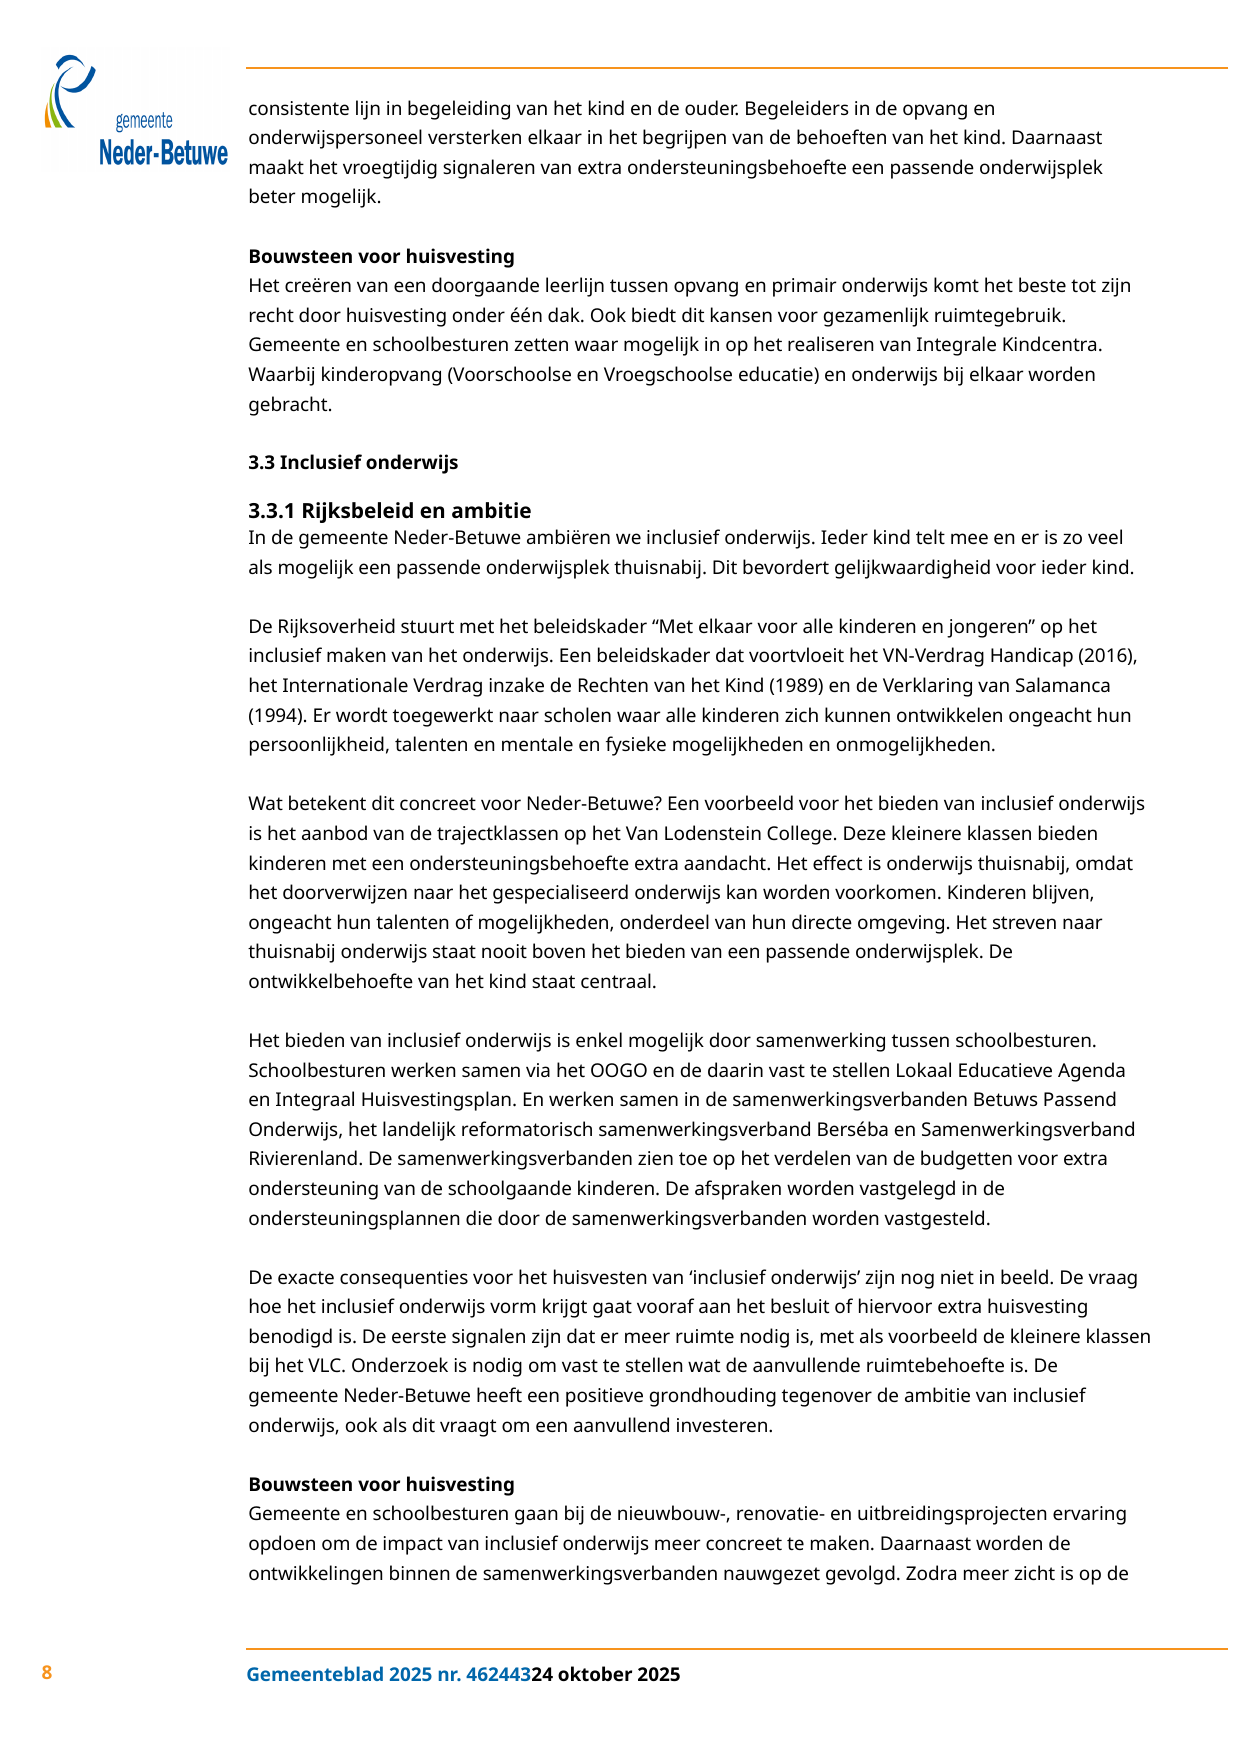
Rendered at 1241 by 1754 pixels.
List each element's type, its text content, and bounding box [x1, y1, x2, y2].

text Wat betekent dit concreet voor Neder-Betuwe? Een voorbeeld voor het bieden van inclusief onderwijs is het aanbod van de trajectklassen op het Van Lodenstein College. Deze kleinere klassen bieden kinderen met een ondersteuningsbehoefte extra aandacht. Het effect is onderwijs thuisnabij, omdat het doorverwijzen naar het gespecialiseerd onderwijs kan worden voorkomen. Kinderen blijven, ongeacht hun talenten of mogelijkheden, onderdeel van hun directe omgeving. Het streven naar thuisnabij onderwijs staat nooit boven het bieden van een passende onderwijsplek. De ontwikkelbehoefte van het kind staat centraal. [248, 791, 1152, 994]
table_header Bouwsteen voor huisvesting Gemeente en schoolbesturen gaan bij de nieuwbouw-, renovatie- en uitbreidingsprojecten ervaring opdoen om de impact van inclusief onderwijs meer concreet te maken. Daarnaast worden de ontwikkelingen binnen de samenwerkingsverbanden nauwgezet gevolgd. Zodra meer zicht is op de [248, 1471, 1152, 1586]
text De Rijksoverheid stuurt met het beleidskader “Met elkaar voor alle kinderen en jongeren” op het inclusief maken van het onderwijs. Een beleidskader dat voortvloeit het VN-Verdrag Handicap (2016), het Internationale Verdrag inzake de Rechten van het Kind (1989) en de Verklaring van Salamanca (1994). Er wordt toegewerkt naar scholen waar alle kinderen zich kunnen ontwikkelen ongeacht hun persoonlijkheid, talenten en mentale en fysieke mogelijkheden en onmogelijkheden. [248, 613, 1152, 757]
text De exacte consequenties voor het huisvesten van ‘inclusief onderwijs’ zijn nog niet in beeld. De vraag hoe het inclusief onderwijs vorm krijgt gaat vooraf aan het besluit of hiervoor extra huisvesting benodigd is. De eerste signalen zijn dat er meer ruimte nodig is, met als voorbeeld de kleinere klassen bij het VLC. Onderzoek is nodig om vast te stellen wat de aanvullende ruimtebehoefte is. De gemeente Neder-Betuwe heeft een positieve grondhouding tegenover de ambitie van inclusief onderwijs, ook als dit vraagt om een aanvullend investeren. [248, 1264, 1152, 1437]
text 3.3.1 Rijksbeleid en ambitie [248, 496, 1152, 524]
table_header Bouwsteen voor huisvesting Het creëren van een doorgaande leerlijn tussen opvang en primair onderwijs komt het beste tot zijn recht door huisvesting onder één dak. Ook biedt dit kansen voor gezamenlijk ruimtegebruik. Gemeente en schoolbesturen zetten waar mogelijk in op het realiseren van Integrale Kindcentra. Waarbij kinderopvang (Voorschoolse en Vroegschoolse educatie) en onderwijs bij elkaar worden gebracht. [248, 243, 1152, 416]
picture [41, 47, 231, 172]
text Het bieden van inclusief onderwijs is enkel mogelijk door samenwerking tussen schoolbesturen. Schoolbesturen werken samen via het OOGO en de daarin vast te stellen Lokaal Educatieve Agenda en Integraal Huisvestingsplan. En werken samen in de samenwerkingsverbanden Betuws Passend Onderwijs, het landelijk reformatorisch samenwerkingsverband Berséba en Samenwerkingsverband Rivierenland. De samenwerkingsverbanden zien toe op het verdelen van de budgetten voor extra ondersteuning van de schoolgaande kinderen. De afspraken worden vastgelegd in de ondersteuningsplannen die door de samenwerkingsverbanden worden vastgesteld. [248, 1027, 1152, 1230]
text 3.3 Inclusief onderwijs [248, 449, 1152, 475]
text In de gemeente Neder-Betuwe ambiëren we inclusief onderwijs. Ieder kind telt mee en er is zo veel als mogelijk een passende onderwijsplek thuisnabij. Dit bevordert gelijkwaardigheid voor ieder kind. [248, 524, 1152, 579]
text consistente lijn in begeleiding van het kind en de ouder. Begeleiders in de opvang en onderwijspersoneel versterken elkaar in het begrijpen van de behoeften van het kind. Daarnaast maakt het vroegtijdig signaleren van extra ondersteuningsbehoefte een passende onderwijsplek beter mogelijk. [248, 95, 1152, 209]
